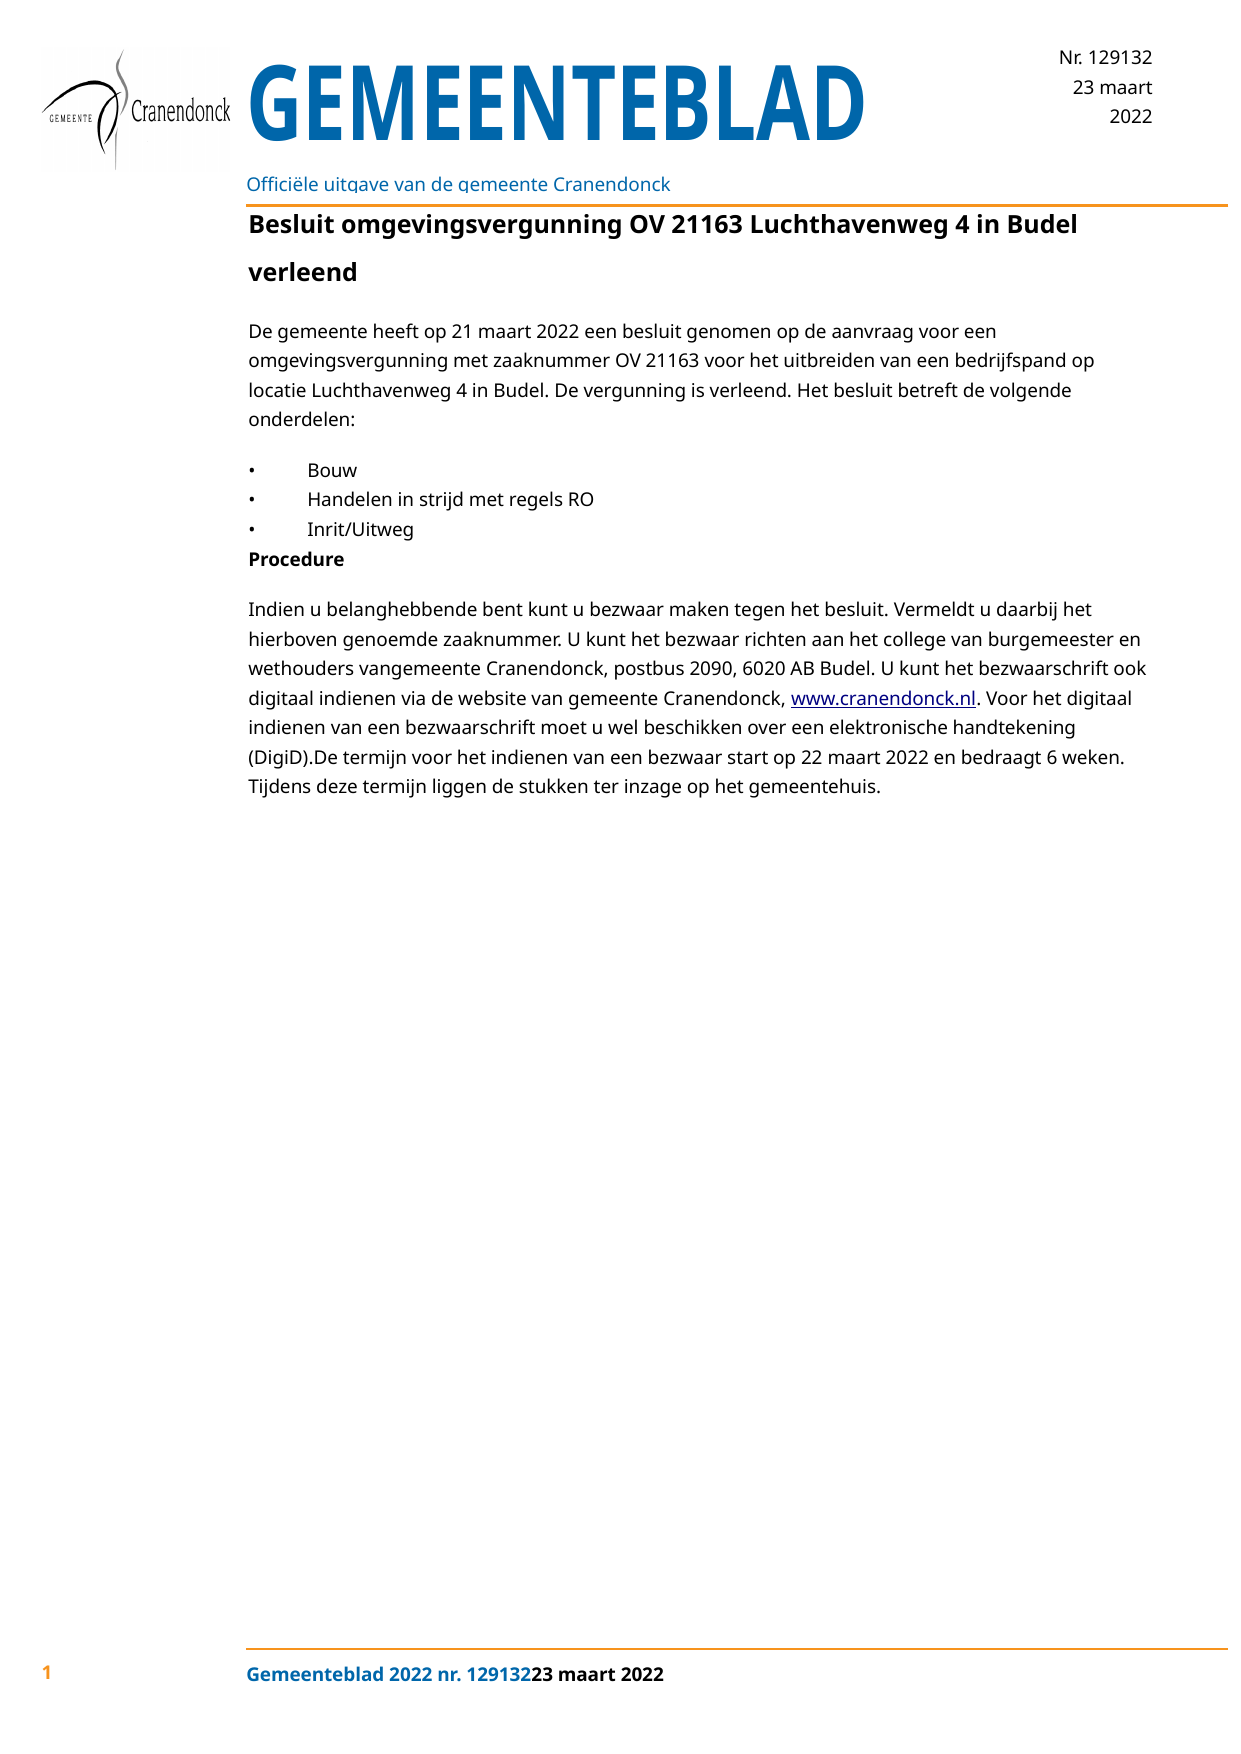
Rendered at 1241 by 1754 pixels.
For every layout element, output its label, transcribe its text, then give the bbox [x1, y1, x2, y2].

list Handelen in strijd met regels RO [248, 487, 1152, 512]
list Bouw [248, 457, 1152, 483]
text Procedure [248, 546, 1152, 572]
text Besluit omgevingsvergunning OV 21163 Luchthavenweg 4 in Budel verleend [248, 207, 1152, 288]
picture [41, 47, 231, 172]
text Indien u belanghebbende bent kunt u bezwaar maken tegen het besluit. Vermeldt u daarbij het hierboven genoemde zaaknummer. U kunt het bezwaar richten aan het college van burgemeester en wethouders vangemeente Cranendonck, postbus 2090, 6020 AB Budel. U kunt het bezwaarschrift ook digitaal indienen via de website van gemeente Cranendonck, www.cranendonck.nl. Voor het digitaal indienen van een bezwaarschrift moet u wel beschikken over een elektronische handtekening (DigiD).De termijn voor het indienen van een bezwaar start op 22 maart 2022 en bedraagt 6 weken. Tijdens deze termijn liggen de stukken ter inzage op het gemeentehuis. [248, 596, 1152, 799]
text De gemeente heeft op 21 maart 2022 een besluit genomen op de aanvraag voor een omgevingsvergunning met zaaknummer OV 21163 voor het uitbreiden van een bedrijfspand op locatie Luchthavenweg 4 in Budel. De vergunning is verleend. Het besluit betreft de volgende onderdelen: [248, 318, 1152, 432]
list Inrit/Uitweg [248, 516, 1152, 542]
